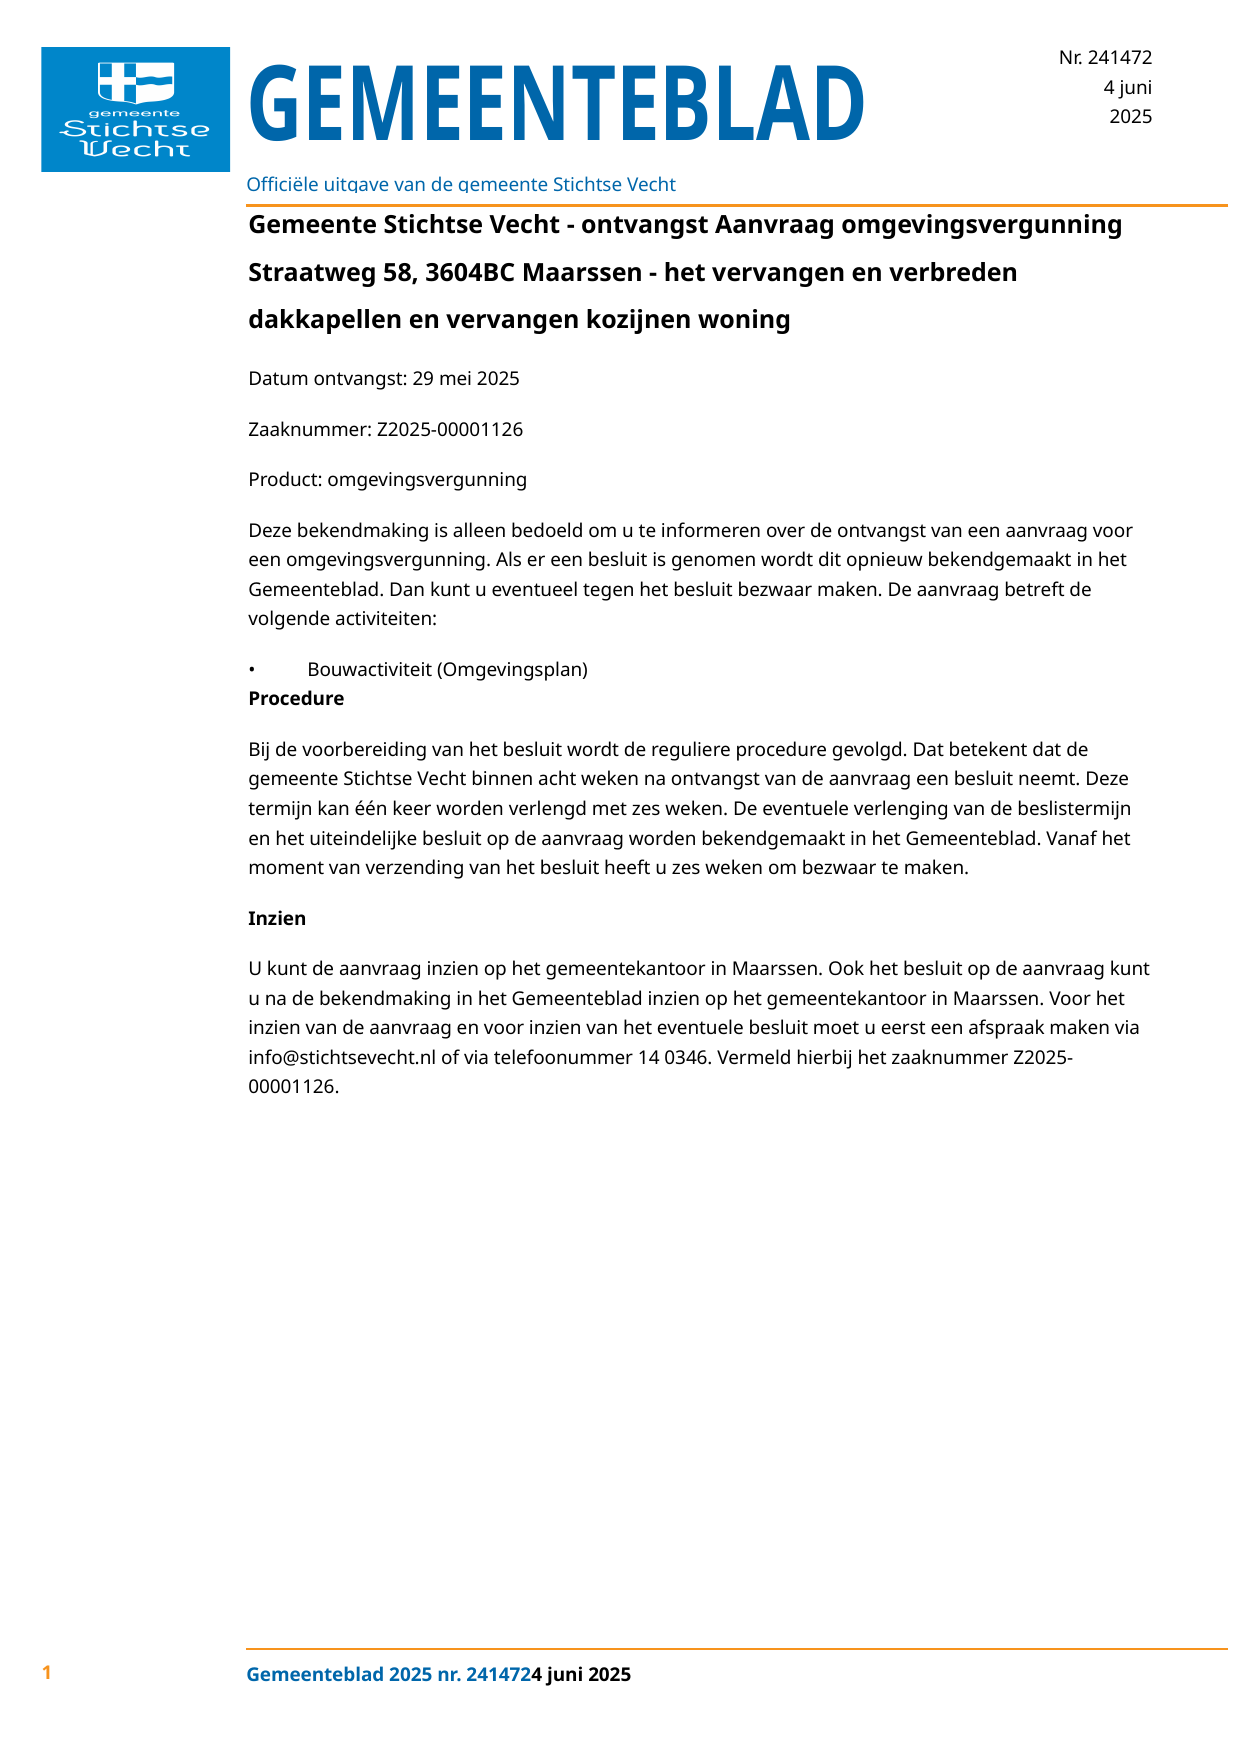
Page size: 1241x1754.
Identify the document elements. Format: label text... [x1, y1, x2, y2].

text Deze bekendmaking is alleen bedoeld om u te informeren over de ontvangst van een aanvraag voor een omgevingsvergunning. Als er een besluit is genomen wordt dit opnieuw bekendgemaakt in het Gemeenteblad. Dan kunt u eventueel tegen het besluit bezwaar maken. De aanvraag betreft de volgende activiteiten: [248, 517, 1152, 631]
text Zaaknummer: Z2025-00001126 [248, 416, 1152, 442]
text Datum ontvangst: 29 mei 2025 [248, 366, 1152, 391]
picture [137, 63, 174, 103]
text Procedure [248, 686, 1152, 711]
text U kunt de aanvraag inzien op het gemeentekantoor in Maarssen. Ook het besluit op de aanvraag kunt u na de bekendmaking in het Gemeenteblad inzien op het gemeentekantoor in Maarssen. Voor het inzien van de aanvraag en voor inzien van het eventuele besluit moet u eerst een afspraak maken via info@stichtsevecht.nl of via telefoonummer 14 0346. Vermeld hierbij het zaaknummer Z2025-00001126. [248, 955, 1152, 1099]
text Bij de voorbereiding van het besluit wordt de reguliere procedure gevolgd. Dat betekent dat de gemeente Stichtse Vecht binnen acht weken na ontvangst van de aanvraag een besluit neemt. Deze termijn kan één keer worden verlengd met zes weken. De eventuele verlenging van de beslistermijn en het uiteindelijke besluit op de aanvraag worden bekendgemaakt in het Gemeenteblad. Vanaf het moment van verzending van het besluit heeft u zes weken om bezwaar te maken. [248, 736, 1152, 880]
text Product: omgevingsvergunning [248, 466, 1152, 492]
text Gemeente Stichtse Vecht - ontvangst Aanvraag omgevingsvergunning Straatweg 58, 3604BC Maarssen - het vervangen en verbreden dakkapellen en vervangen kozijnen woning [248, 207, 1152, 336]
picture [99, 63, 135, 101]
list Bouwactiviteit (Omgevingsplan) [248, 656, 1152, 682]
text Inzien [248, 905, 1152, 930]
